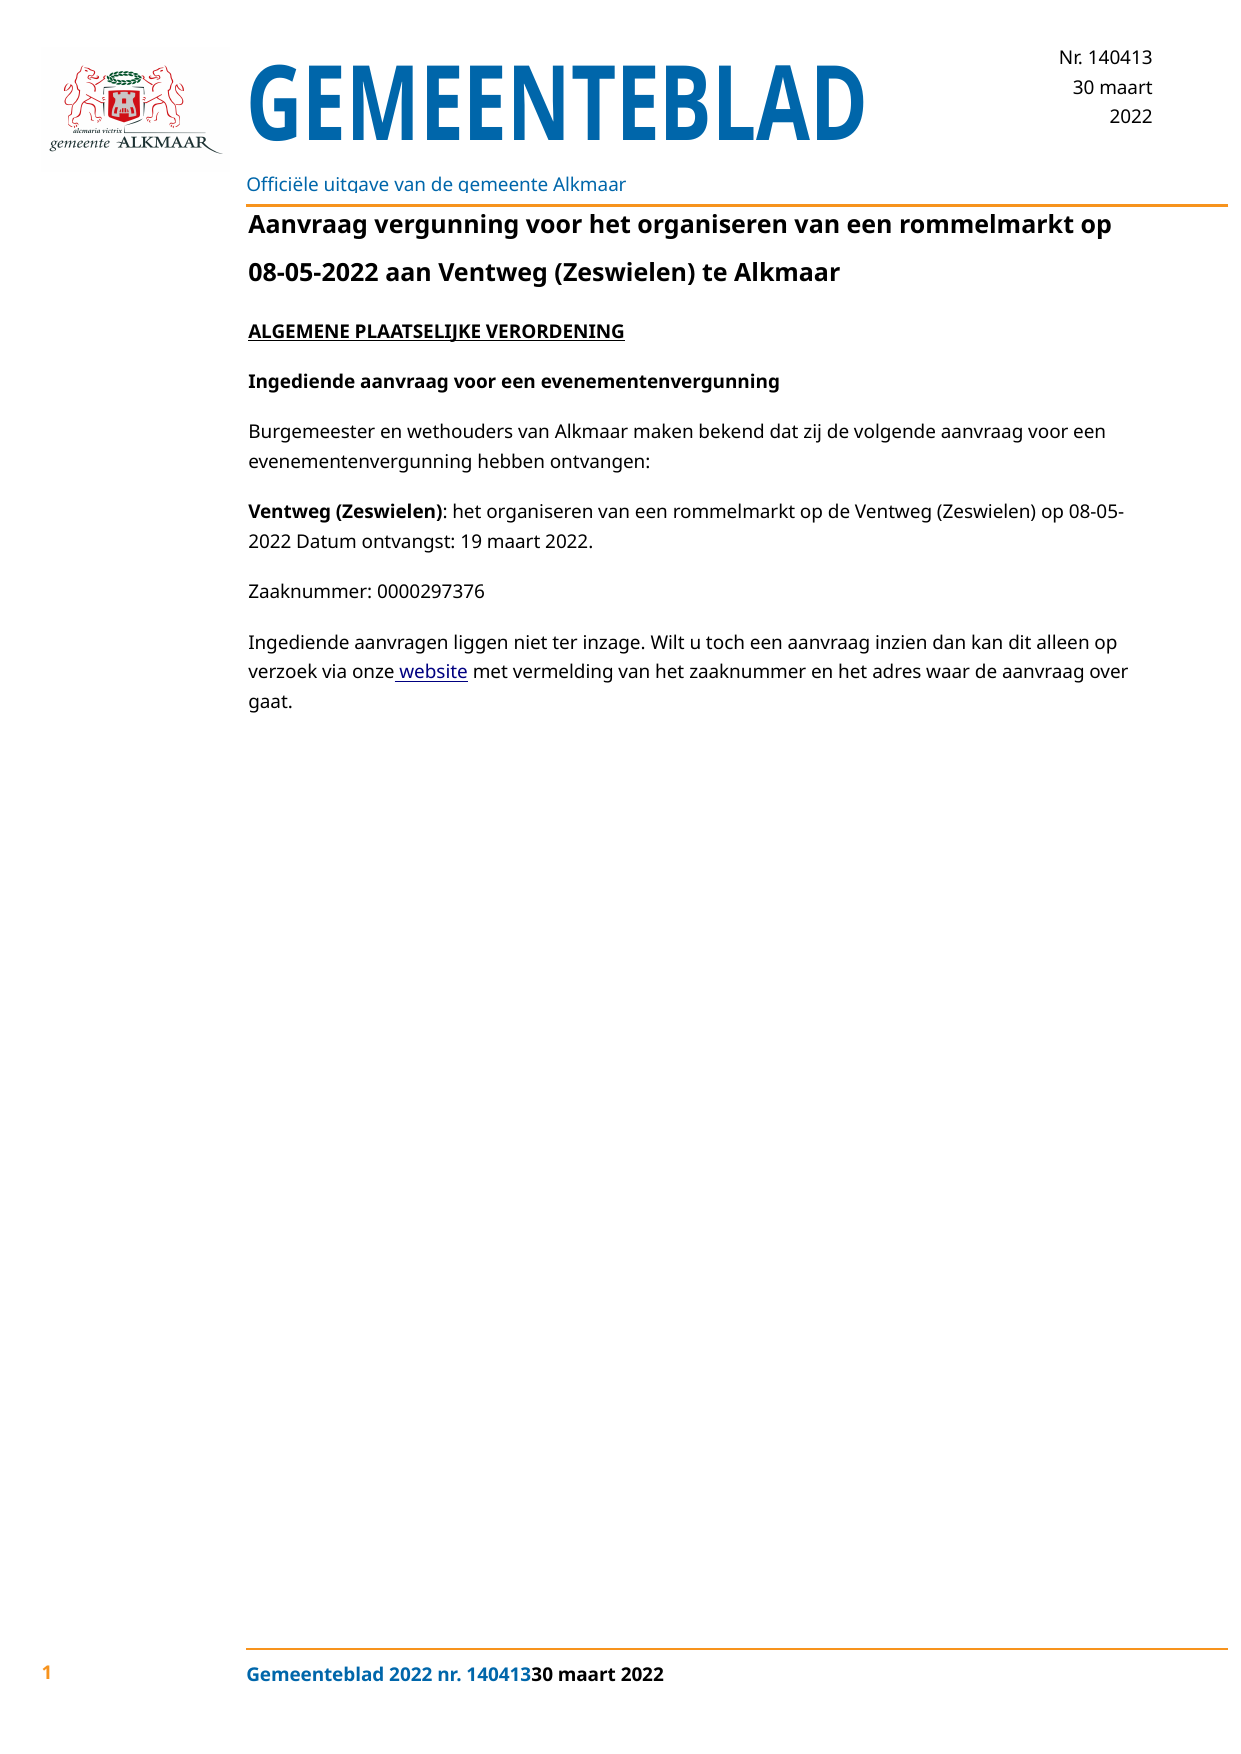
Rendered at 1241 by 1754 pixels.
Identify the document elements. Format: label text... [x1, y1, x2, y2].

text ALGEMENE PLAATSELIJKE VERORDENING [248, 318, 1152, 344]
text Ventweg (Zeswielen): het organiseren van een rommelmarkt op de Ventweg (Zeswielen) op 08-05-2022 Datum ontvangst: 19 maart 2022. [248, 499, 1152, 554]
text Ingediende aanvraag voor een evenementenvergunning [248, 368, 1152, 394]
text Burgemeester en wethouders van Alkmaar maken bekend dat zij de volgende aanvraag voor een evenementenvergunning hebben ontvangen: [248, 419, 1152, 474]
text Ingediende aanvragen liggen niet ter inzage. Wilt u toch een aanvraag inzien dan kan dit alleen op verzoek via onze website met vermelding van het zaaknummer en het adres waar de aanvraag over gaat. [248, 629, 1152, 714]
picture [41, 47, 231, 172]
text Aanvraag vergunning voor het organiseren van een rommelmarkt op 08-05-2022 aan Ventweg (Zeswielen) te Alkmaar [248, 207, 1152, 288]
text Zaaknummer: 0000297376 [248, 579, 1152, 604]
